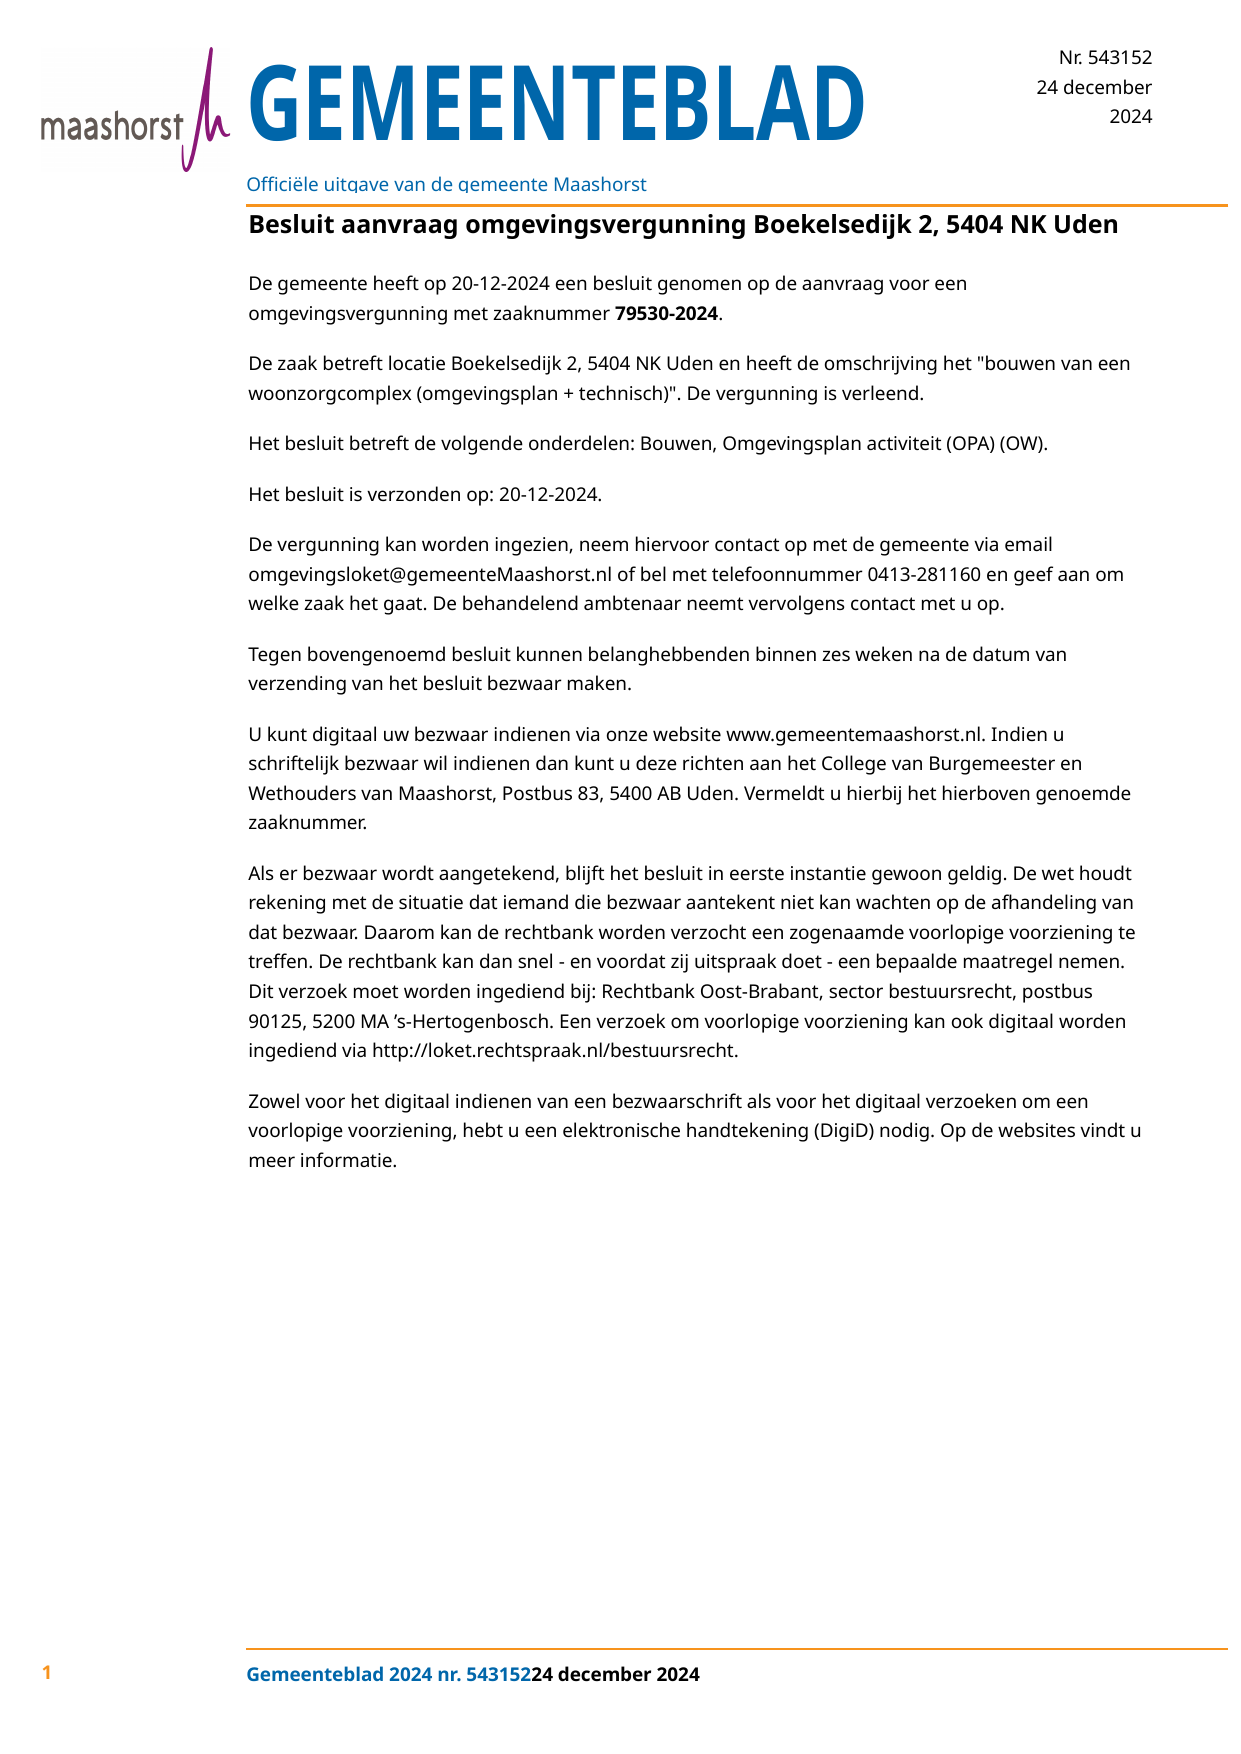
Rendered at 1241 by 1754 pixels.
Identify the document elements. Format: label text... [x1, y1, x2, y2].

text Besluit aanvraag omgevingsvergunning Boekelsedijk 2, 5404 NK Uden [248, 207, 1152, 241]
text Het besluit is verzonden op: 20-12-2024. [248, 481, 1152, 506]
text Tegen bovengenoemd besluit kunnen belanghebbenden binnen zes weken na de datum van verzending van het besluit bezwaar maken. [248, 641, 1152, 696]
text De gemeente heeft op 20-12-2024 een besluit genomen op de aanvraag voor een omgevingsvergunning met zaaknummer 79530-2024. [248, 270, 1152, 326]
text Het besluit betreft de volgende onderdelen: Bouwen, Omgevingsplan activiteit (OPA) (OW). [248, 430, 1152, 456]
text U kunt digitaal uw bezwaar indienen via onze website www.gemeentemaashorst.nl. Indien u schriftelijk bezwaar wil indienen dan kunt u deze richten aan het College van Burgemeester en Wethouders van Maashorst, Postbus 83, 5400 AB Uden. Vermeldt u hierbij het hierboven genoemde zaaknummer. [248, 721, 1152, 835]
text Zowel voor het digitaal indienen van een bezwaarschrift als voor het digitaal verzoeken om een voorlopige voorziening, hebt u een elektronische handtekening (DigiD) nodig. Op de websites vindt u meer informatie. [248, 1088, 1152, 1173]
picture [41, 47, 231, 172]
text Als er bezwaar wordt aangetekend, blijft het besluit in eerste instantie gewoon geldig. De wet houdt rekening met de situatie dat iemand die bezwaar aantekent niet kan wachten op de afhandeling van dat bezwaar. Daarom kan de rechtbank worden verzocht een zogenaamde voorlopige voorziening te treffen. De rechtbank kan dan snel - en voordat zij uitspraak doet - een bepaalde maatregel nemen. Dit verzoek moet worden ingediend bij: Rechtbank Oost-Brabant, sector bestuursrecht, postbus 90125, 5200 MA ’s-Hertogenbosch. Een verzoek om voorlopige voorziening kan ook digitaal worden ingediend via http://loket.rechtspraak.nl/bestuursrecht. [248, 860, 1152, 1063]
text De vergunning kan worden ingezien, neem hiervoor contact op met de gemeente via email omgevingsloket@gemeenteMaashorst.nl of bel met telefoonnummer 0413-281160 en geef aan om welke zaak het gaat. De behandelend ambtenaar neemt vervolgens contact met u op. [248, 531, 1152, 616]
text De zaak betreft locatie Boekelsedijk 2, 5404 NK Uden en heeft de omschrijving het "bouwen van een woonzorgcomplex (omgevingsplan + technisch)". De vergunning is verleend. [248, 350, 1152, 406]
